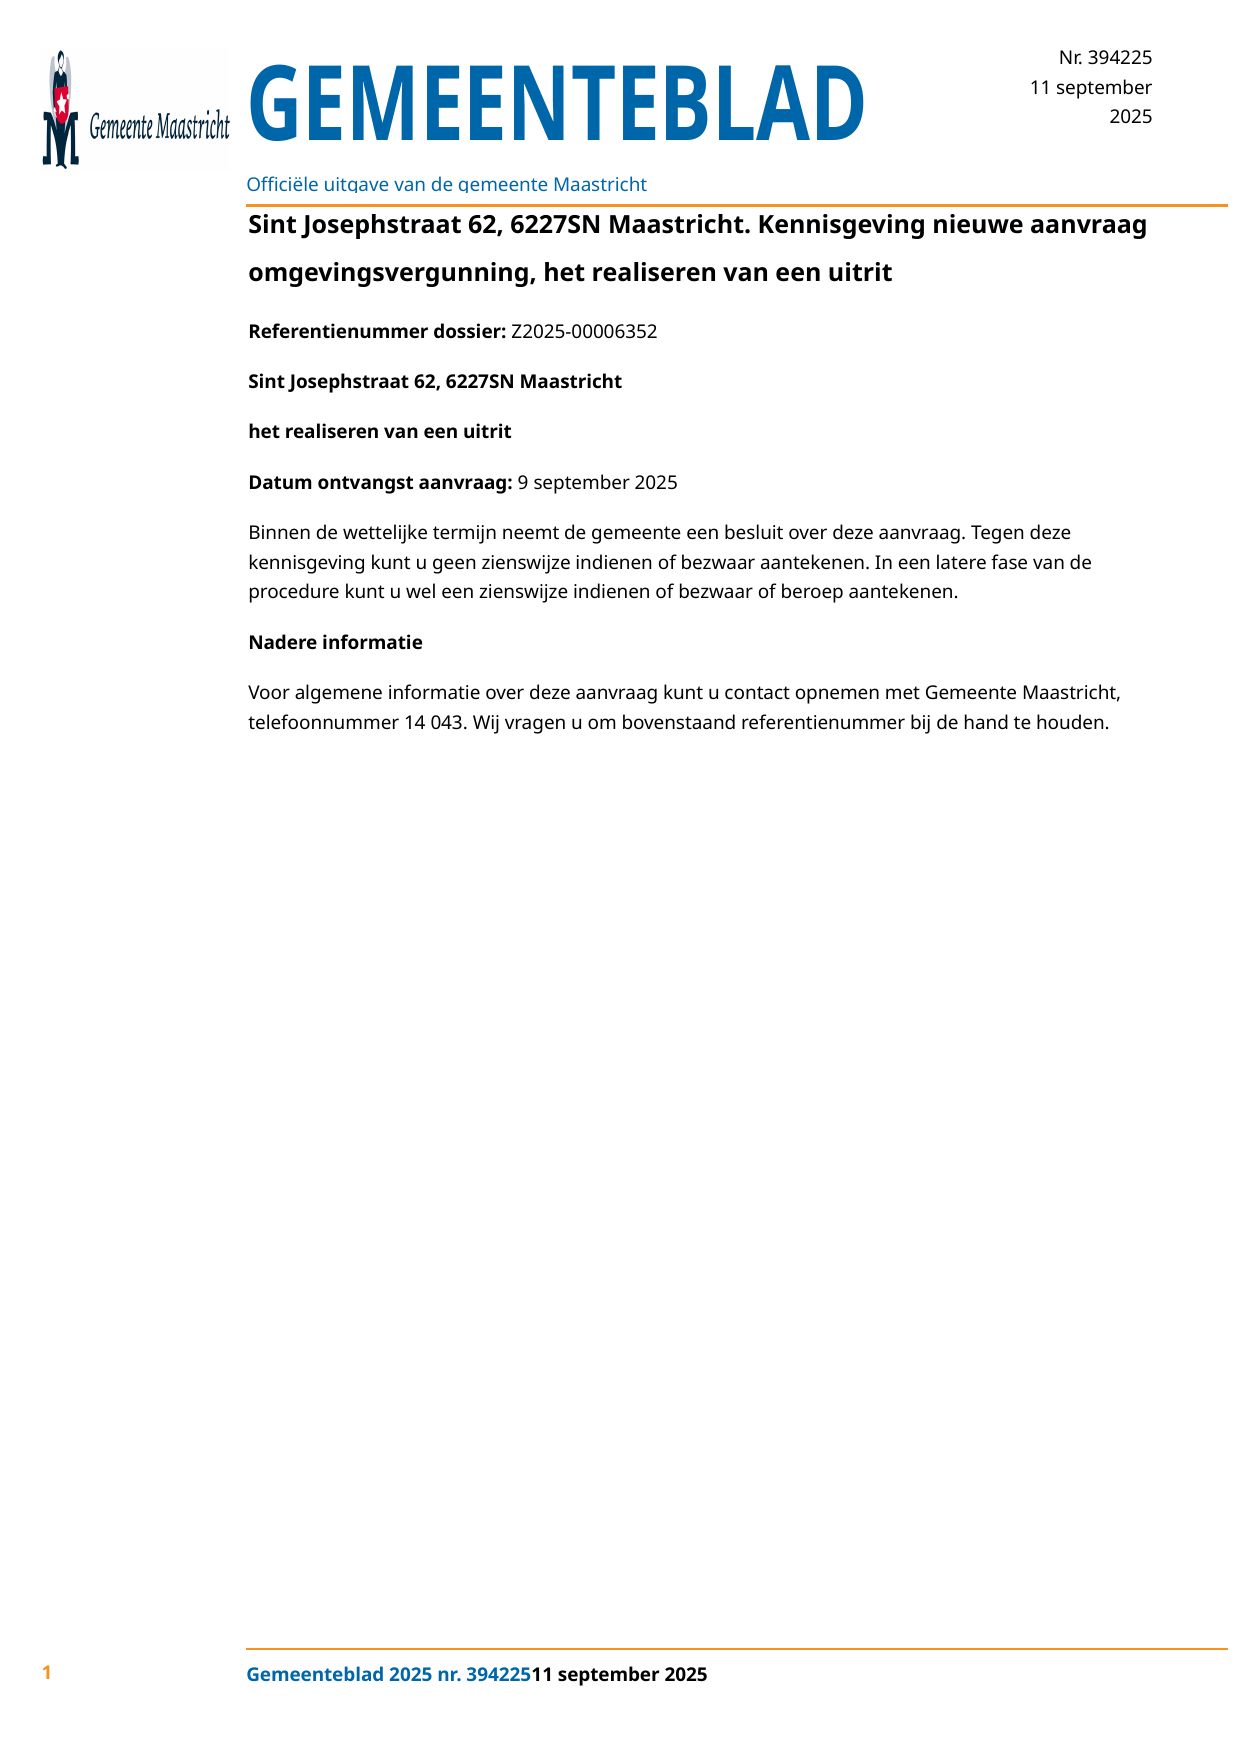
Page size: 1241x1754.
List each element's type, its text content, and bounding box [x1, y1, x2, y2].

text Referentienummer dossier: Z2025-00006352 [248, 318, 1152, 344]
text Sint Josephstraat 62, 6227SN Maastricht [248, 368, 1152, 394]
picture [41, 47, 231, 172]
text Datum ontvangst aanvraag: 9 september 2025 [248, 469, 1152, 495]
text Sint Josephstraat 62, 6227SN Maastricht. Kennisgeving nieuwe aanvraag omgevingsvergunning, het realiseren van een uitrit [248, 207, 1152, 288]
text Binnen de wettelijke termijn neemt de gemeente een besluit over deze aanvraag. Tegen deze kennisgeving kunt u geen zienswijze indienen of bezwaar aantekenen. In een latere fase van de procedure kunt u wel een zienswijze indienen of bezwaar of beroep aantekenen. [248, 519, 1152, 604]
text Voor algemene informatie over deze aanvraag kunt u contact opnemen met Gemeente Maastricht, telefoonnummer 14 043. Wij vragen u om bovenstaand referentienummer bij de hand te houden. [248, 679, 1152, 735]
text het realiseren van een uitrit [248, 419, 1152, 444]
text Nadere informatie [248, 629, 1152, 655]
